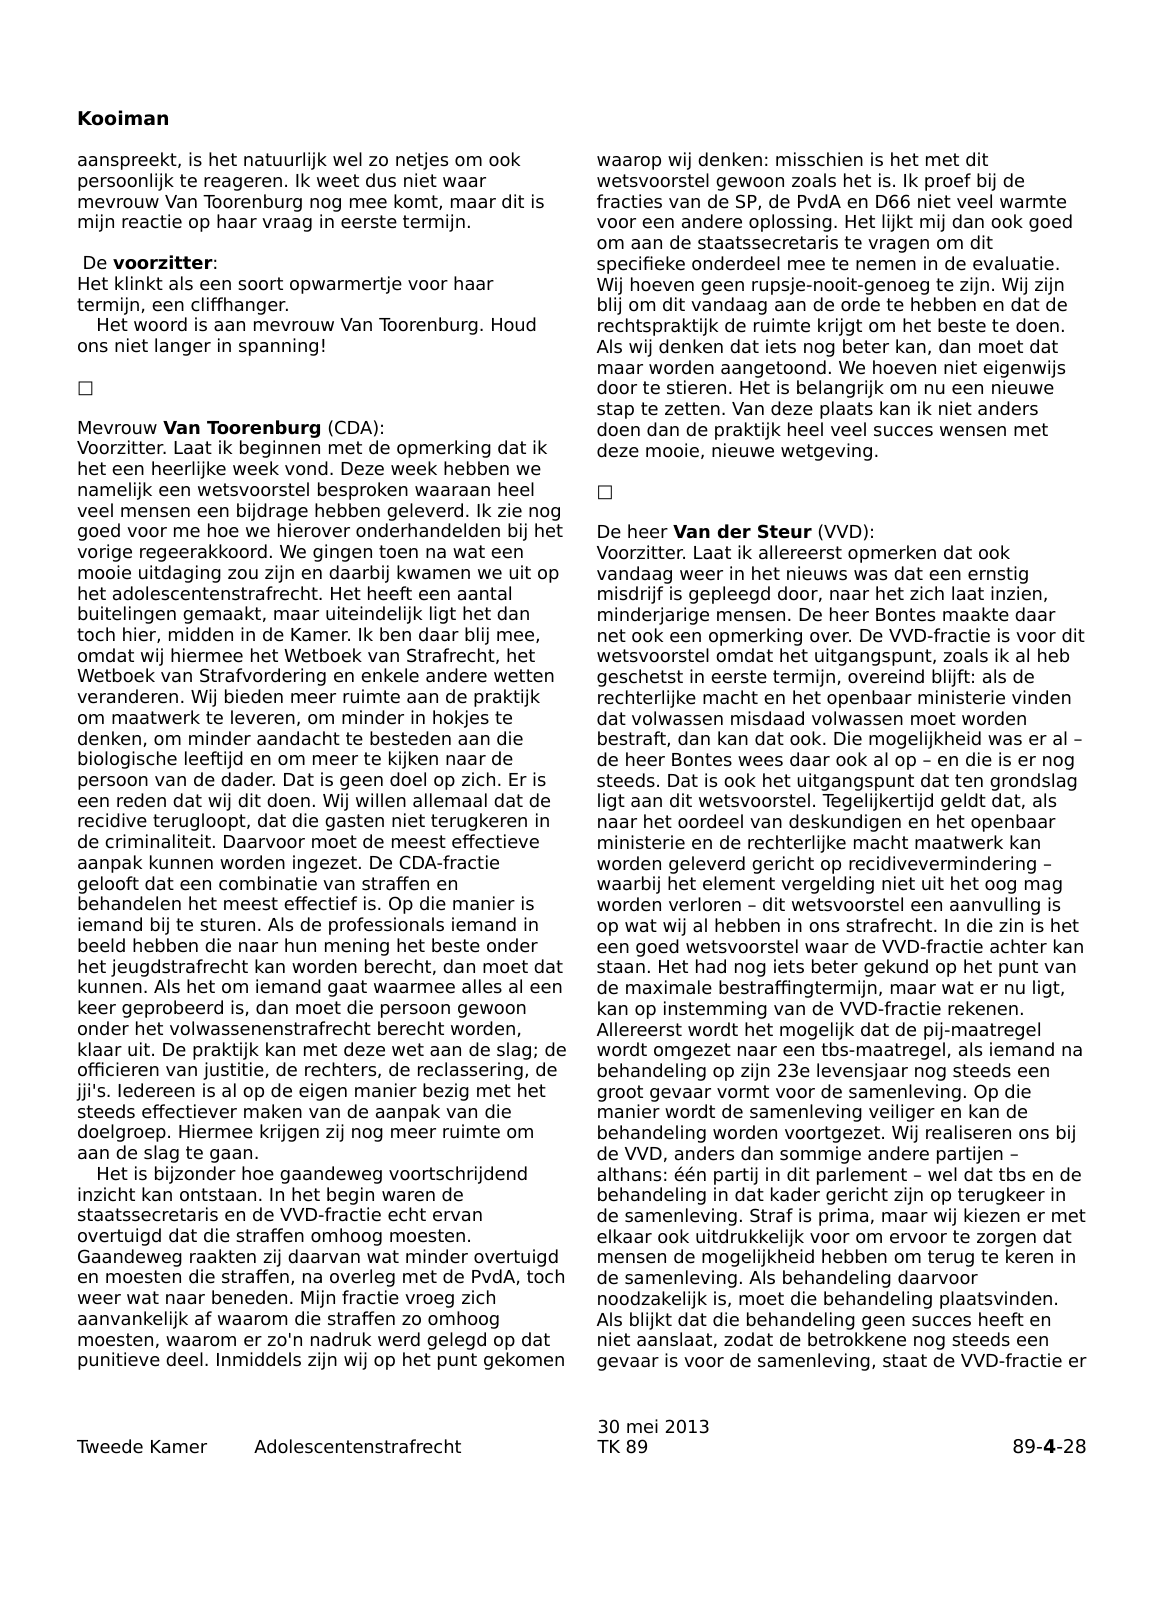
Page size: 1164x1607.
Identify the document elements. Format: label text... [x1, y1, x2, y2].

text Het is bijzonder hoe gaandeweg voortschrijdend inzicht kan ontstaan. In het begin waren de staatssecretaris en de VVD-fractie echt ervan overtuigd dat die straffen omhoog moesten. Gaandeweg raakten zij daarvan wat minder overtuigd en moesten die straffen, na overleg met de PvdA, toch weer wat naar beneden. Mijn fractie vroeg zich aanvankelijk af waarom die straffen zo omhoog moesten, waarom er zo'n nadruk werd gelegd op dat punitieve deel. Inmiddels zijn wij op het punt gekomen [77, 1164, 567, 1371]
text □ [77, 377, 567, 397]
text De voorzitter: [77, 253, 567, 274]
text aanspreekt, is het natuurlijk wel zo netjes om ook persoonlijk te reageren. Ik weet dus niet waar mevrouw Van Toorenburg nog mee komt, maar dit is mijn reactie op haar vraag in eerste termijn. [77, 150, 567, 233]
text De heer Van der Steur (VVD): [596, 522, 1087, 543]
text Voorzitter. Laat ik allereerst opmerken dat ook vandaag weer in het nieuws was dat een ernstig misdrijf is gepleegd door, naar het zich laat inzien, minderjarige mensen. De heer Bontes maakte daar net ook een opmerking over. De VVD-fractie is voor dit wetsvoorstel omdat het uitgangspunt, zoals ik al heb geschetst in eerste termijn, overeind blijft: als de rechterlijke macht en het openbaar ministerie vinden dat volwassen misdaad volwassen moet worden bestraft, dan kan dat ook. Die mogelijkheid was er al – de heer Bontes wees daar ook al op – en die is er nog steeds. Dat is ook het uitgangspunt dat ten grondslag ligt aan dit wetsvoorstel. Tegelijkertijd geldt dat, als naar het oordeel van deskundigen en het openbaar ministerie en de rechterlijke macht maatwerk kan worden geleverd gericht op recidivevermindering – waarbij het element vergelding niet uit het oog mag worden verloren – dit wetsvoorstel een aanvulling is op wat wij al hebben in ons strafrecht. In die zin is het een goed wetsvoorstel waar de VVD-fractie achter kan staan. Het had nog iets beter gekund op het punt van de maximale bestraffingtermijn, maar wat er nu ligt, kan op instemming van de VVD-fractie rekenen. Allereerst wordt het mogelijk dat de pij-maatregel wordt omgezet naar een tbs-maatregel, als iemand na behandeling op zijn 23e levensjaar nog steeds een groot gevaar vormt voor de samenleving. Op die manier wordt de samenleving veiliger en kan de behandeling worden voortgezet. Wij realiseren ons bij de VVD, anders dan sommige andere partijen – althans: één partij in dit parlement – wel dat tbs en de behandeling in dat kader gericht zijn op terugkeer in de samenleving. Straf is prima, maar wij kiezen er met elkaar ook uitdrukkelijk voor om ervoor te zorgen dat mensen de mogelijkheid hebben om terug te keren in de samenleving. Als behandeling daarvoor noodzakelijk is, moet die behandeling plaatsvinden. Als blijkt dat die behandeling geen succes heeft en niet aanslaat, zodat de betrokkene nog steeds een gevaar is voor de samenleving, staat de VVD-fractie er [596, 543, 1087, 1372]
text Het woord is aan mevrouw Van Toorenburg. Houd ons niet langer in spanning! [77, 315, 567, 357]
text Mevrouw Van Toorenburg (CDA): [77, 417, 567, 438]
text □ [596, 481, 1087, 502]
text Het klinkt als een soort opwarmertje voor haar termijn, een cliffhanger. [77, 274, 567, 315]
text waarop wij denken: misschien is het met dit wetsvoorstel gewoon zoals het is. Ik proef bij de fracties van de SP, de PvdA en D66 niet veel warmte voor een andere oplossing. Het lijkt mij dan ook goed om aan de staatssecretaris te vragen om dit specifieke onderdeel mee te nemen in de evaluatie. Wij hoeven geen rupsje-nooit-genoeg te zijn. Wij zijn blij om dit vandaag aan de orde te hebben en dat de rechtspraktijk de ruimte krijgt om het beste te doen. Als wij denken dat iets nog beter kan, dan moet dat maar worden aangetoond. We hoeven niet eigenwijs door te stieren. Het is belangrijk om nu een nieuwe stap te zetten. Van deze plaats kan ik niet anders doen dan de praktijk heel veel succes wensen met deze mooie, nieuwe wetgeving. [596, 150, 1087, 461]
text Voorzitter. Laat ik beginnen met de opmerking dat ik het een heerlijke week vond. Deze week hebben we namelijk een wetsvoorstel besproken waaraan heel veel mensen een bijdrage hebben geleverd. Ik zie nog goed voor me hoe we hierover onderhandelden bij het vorige regeerakkoord. We gingen toen na wat een mooie uitdaging zou zijn en daarbij kwamen we uit op het adolescentenstrafrecht. Het heeft een aantal buitelingen gemaakt, maar uiteindelijk ligt het dan toch hier, midden in de Kamer. Ik ben daar blij mee, omdat wij hiermee het Wetboek van Strafrecht, het Wetboek van Strafvordering en enkele andere wetten veranderen. Wij bieden meer ruimte aan de praktijk om maatwerk te leveren, om minder in hokjes te denken, om minder aandacht te besteden aan die biologische leeftijd en om meer te kijken naar de persoon van de dader. Dat is geen doel op zich. Er is een reden dat wij dit doen. Wij willen allemaal dat de recidive terugloopt, dat die gasten niet terugkeren in de criminaliteit. Daarvoor moet de meest effectieve aanpak kunnen worden ingezet. De CDA-fractie gelooft dat een combinatie van straffen en behandelen het meest effectief is. Op die manier is iemand bij te sturen. Als de professionals iemand in beeld hebben die naar hun mening het beste onder het jeugdstrafrecht kan worden berecht, dan moet dat kunnen. Als het om iemand gaat waarmee alles al een keer geprobeerd is, dan moet die persoon gewoon onder het volwassenenstrafrecht berecht worden, klaar uit. De praktijk kan met deze wet aan de slag; de officieren van justitie, de rechters, de reclassering, de jji's. Iedereen is al op de eigen manier bezig met het steeds effectiever maken van de aanpak van die doelgroep. Hiermee krijgen zij nog meer ruimte om aan de slag te gaan. [77, 438, 567, 1164]
